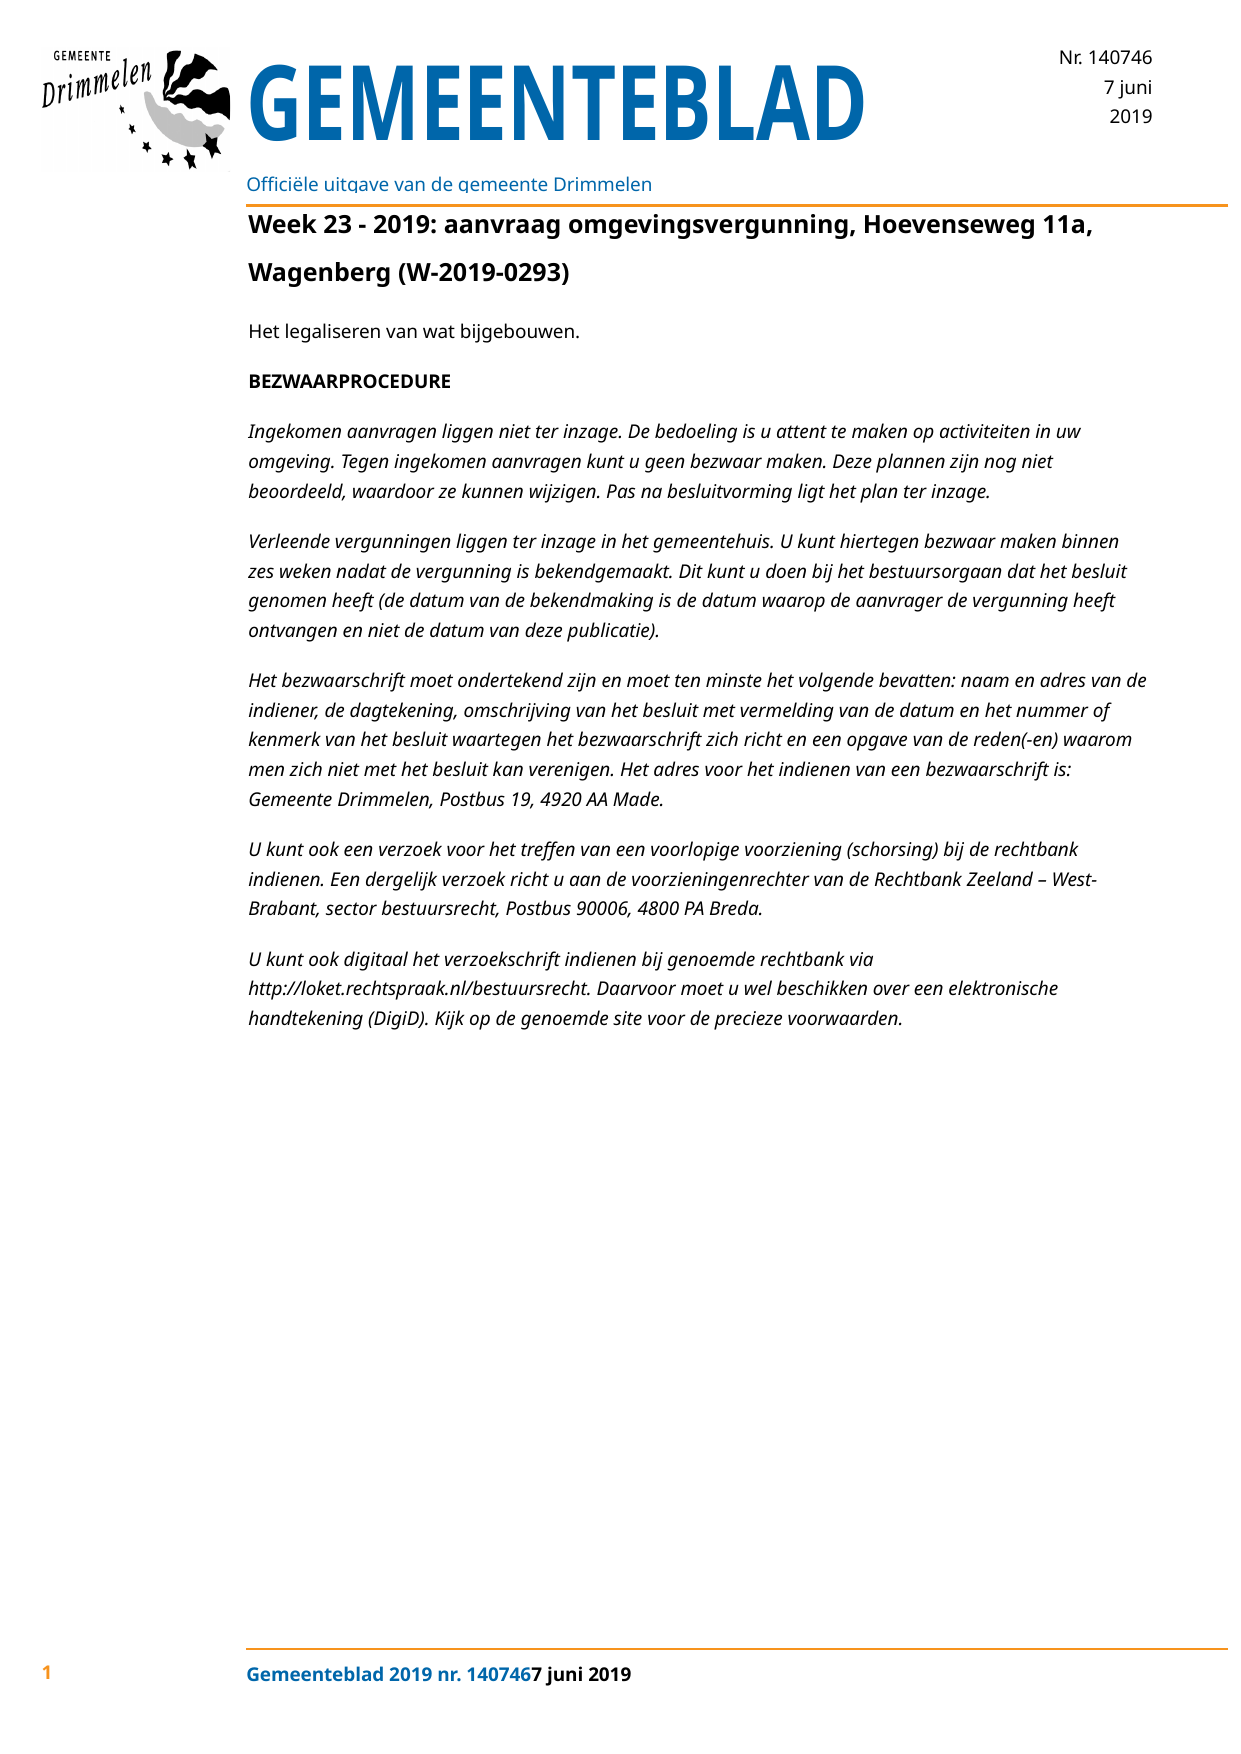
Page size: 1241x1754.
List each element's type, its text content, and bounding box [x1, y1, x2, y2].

text Ingekomen aanvragen liggen niet ter inzage. De bedoeling is u attent te maken op activiteiten in uw omgeving. Tegen ingekomen aanvragen kunt u geen bezwaar maken. Deze plannen zijn nog niet beoordeeld, waardoor ze kunnen wijzigen. Pas na besluitvorming ligt het plan ter inzage. [248, 419, 1152, 504]
text U kunt ook digitaal het verzoekschrift indienen bij genoemde rechtbank via http://loket.rechtspraak.nl/bestuursrecht. Daarvoor moet u wel beschikken over een elektronische handtekening (DigiD). Kijk op de genoemde site voor de precieze voorwaarden. [248, 946, 1152, 1031]
text Het legaliseren van wat bijgebouwen. [248, 318, 1152, 344]
text BEZWAARPROCEDURE [248, 368, 1152, 394]
text Het bezwaarschrift moet ondertekend zijn en moet ten minste het volgende bevatten: naam en adres van de indiener, de dagtekening, omschrijving van het besluit met vermelding van de datum en het nummer of kenmerk van het besluit waartegen het bezwaarschrift zich richt en een opgave van de reden(-en) waarom men zich niet met het besluit kan verenigen. Het adres voor het indienen van een bezwaarschrift is: Gemeente Drimmelen, Postbus 19, 4920 AA Made. [248, 667, 1152, 812]
text Verleende vergunningen liggen ter inzage in het gemeentehuis. U kunt hiertegen bezwaar maken binnen zes weken nadat de vergunning is bekendgemaakt. Dit kunt u doen bij het bestuursorgaan dat het besluit genomen heeft (de datum van de bekendmaking is de datum waarop de aanvrager de vergunning heeft ontvangen en niet de datum van deze publicatie). [248, 528, 1152, 643]
text U kunt ook een verzoek voor het treffen van een voorlopige voorziening (schorsing) bij de rechtbank indienen. Een dergelijk verzoek richt u aan de voorzieningenrechter van de Rechtbank Zeeland – West-Brabant, sector bestuursrecht, Postbus 90006, 4800 PA Breda. [248, 836, 1152, 921]
text Week 23 - 2019: aanvraag omgevingsvergunning, Hoevenseweg 11a, Wagenberg (W-2019-0293) [248, 207, 1152, 288]
picture [41, 47, 231, 172]
